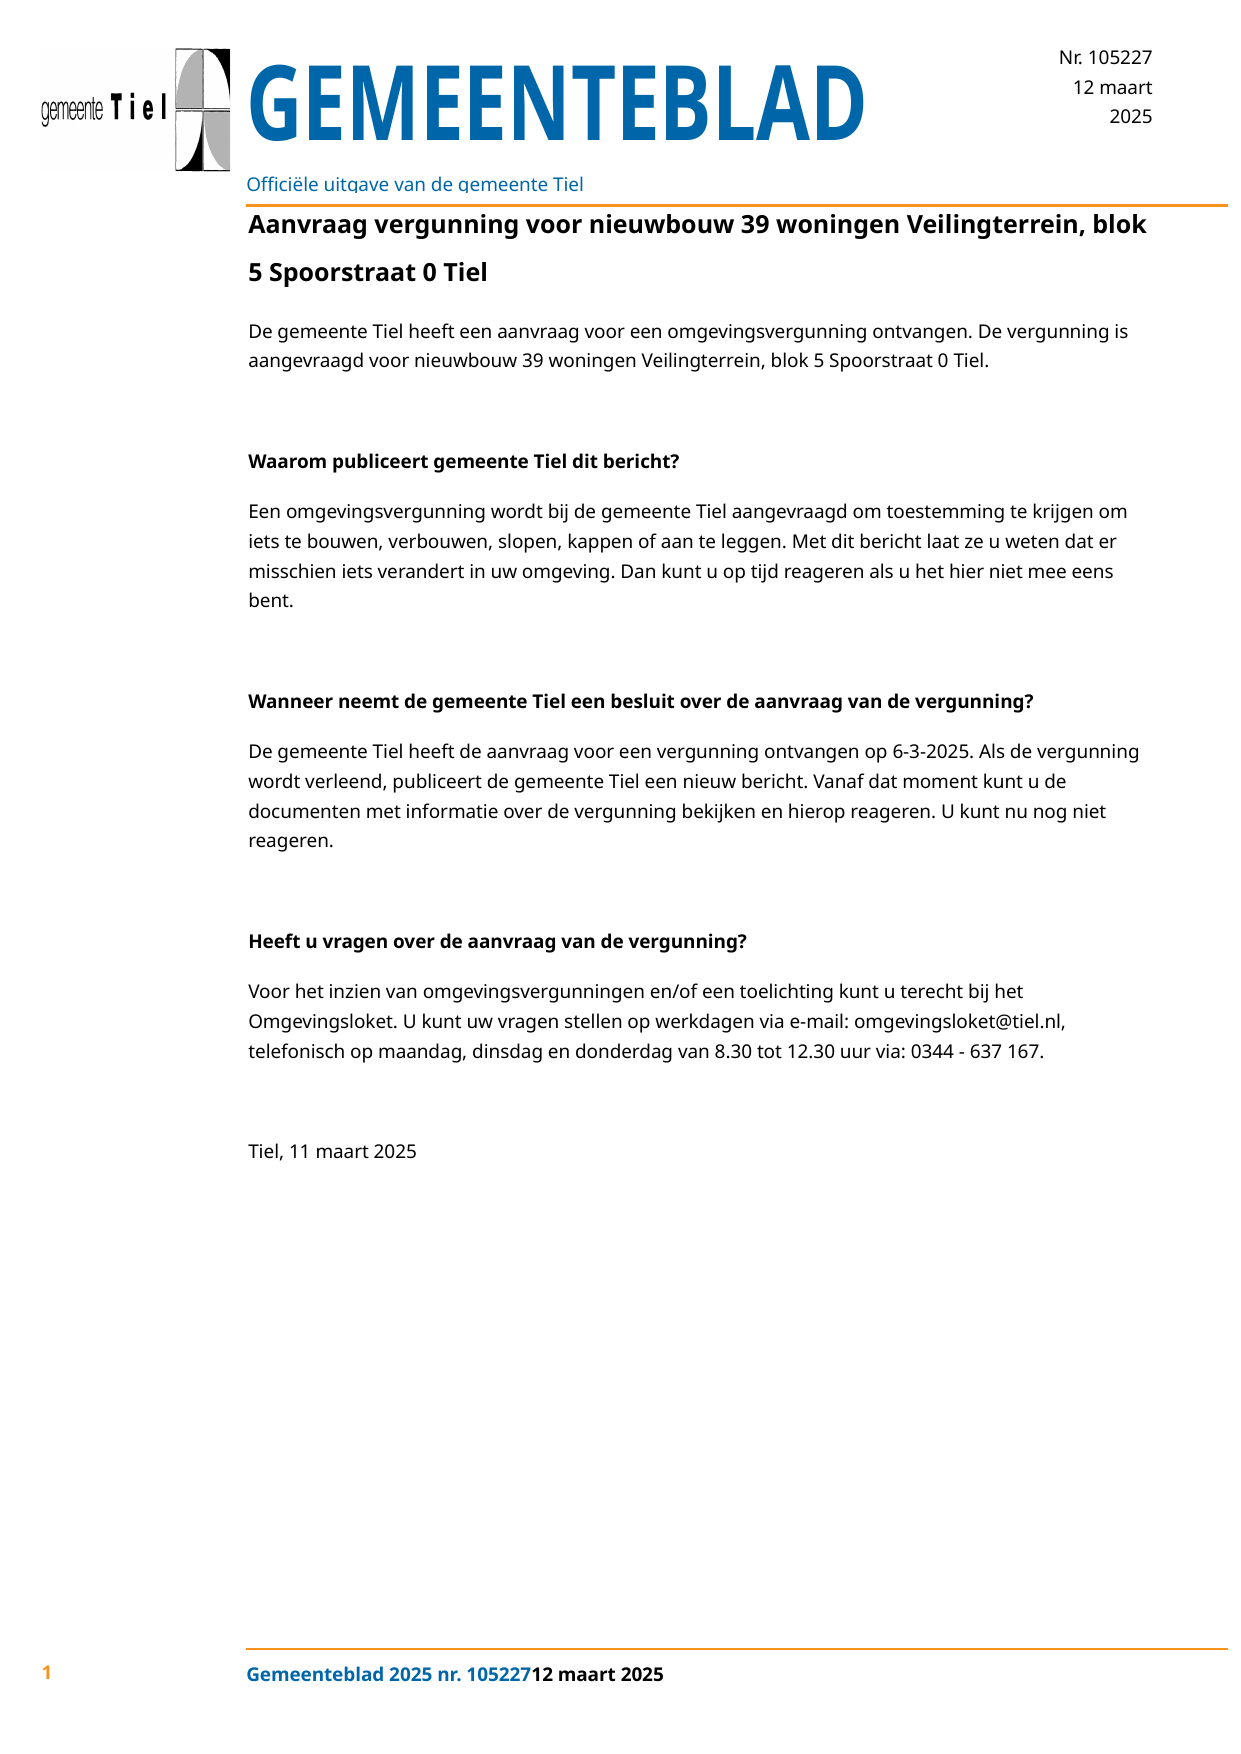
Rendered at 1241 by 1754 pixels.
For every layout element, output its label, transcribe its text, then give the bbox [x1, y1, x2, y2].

text Voor het inzien van omgevingsvergunningen en/of een toelichting kunt u terecht bij het Omgevingsloket. U kunt uw vragen stellen op werkdagen via e-mail: omgevingsloket@tiel.nl, telefonisch op maandag, dinsdag en donderdag van 8.30 tot 12.30 uur via: 0344 - 637 167. [248, 979, 1152, 1064]
text Een omgevingsvergunning wordt bij de gemeente Tiel aangevraagd om toestemming te krijgen om iets te bouwen, verbouwen, slopen, kappen of aan te leggen. Met dit bericht laat ze u weten dat er misschien iets verandert in uw omgeving. Dan kunt u op tijd reageren als u het hier niet mee eens bent. [248, 499, 1152, 613]
text Tiel, 11 maart 2025 [248, 1139, 1152, 1164]
text Wanneer neemt de gemeente Tiel een besluit over de aanvraag van de vergunning? [248, 688, 1152, 714]
text Heeft u vragen over de aanvraag van de vergunning? [248, 928, 1152, 954]
text De gemeente Tiel heeft een aanvraag voor een omgevingsvergunning ontvangen. De vergunning is aangevraagd voor nieuwbouw 39 woningen Veilingterrein, blok 5 Spoorstraat 0 Tiel. [248, 318, 1152, 373]
picture [41, 47, 231, 172]
text Aanvraag vergunning voor nieuwbouw 39 woningen Veilingterrein, blok 5 Spoorstraat 0 Tiel [248, 207, 1152, 288]
text Waarom publiceert gemeente Tiel dit bericht? [248, 448, 1152, 474]
text De gemeente Tiel heeft de aanvraag voor een vergunning ontvangen op 6-3-2025. Als de vergunning wordt verleend, publiceert de gemeente Tiel een nieuw bericht. Vanaf dat moment kunt u de documenten met informatie over de vergunning bekijken en hierop reageren. U kunt nu nog niet reageren. [248, 739, 1152, 853]
